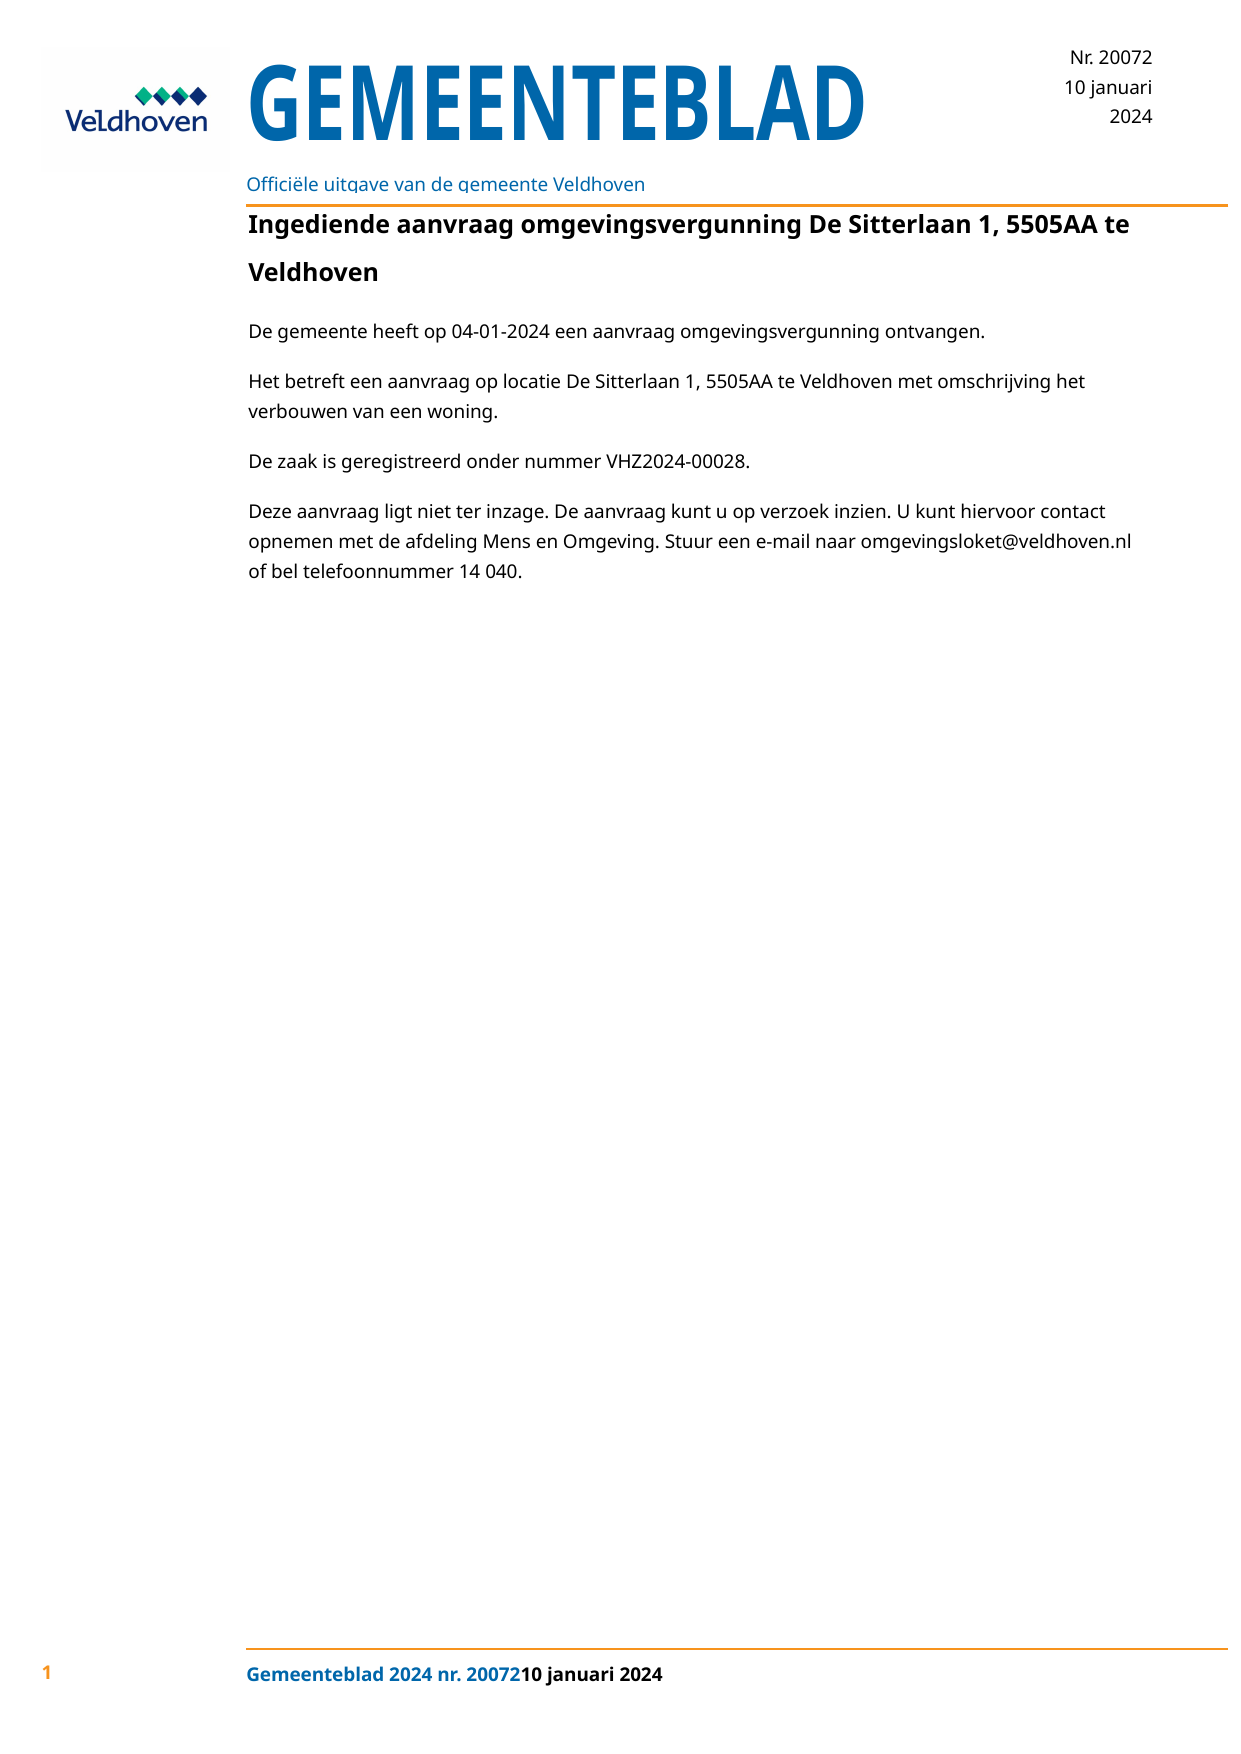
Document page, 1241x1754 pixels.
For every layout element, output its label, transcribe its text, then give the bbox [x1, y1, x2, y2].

text Het betreft een aanvraag op locatie De Sitterlaan 1, 5505AA te Veldhoven met omschrijving het verbouwen van een woning. [248, 368, 1152, 424]
text De gemeente heeft op 04-01-2024 een aanvraag omgevingsvergunning ontvangen. [248, 318, 1152, 344]
text Ingediende aanvraag omgevingsvergunning De Sitterlaan 1, 5505AA te Veldhoven [248, 207, 1152, 288]
text Deze aanvraag ligt niet ter inzage. De aanvraag kunt u op verzoek inzien. U kunt hiervoor contact opnemen met de afdeling Mens en Omgeving. Stuur een e-mail naar omgevingsloket@veldhoven.nl of bel telefoonnummer 14 040. [248, 499, 1152, 584]
picture [41, 47, 231, 172]
text De zaak is geregistreerd onder nummer VHZ2024-00028. [248, 448, 1152, 474]
